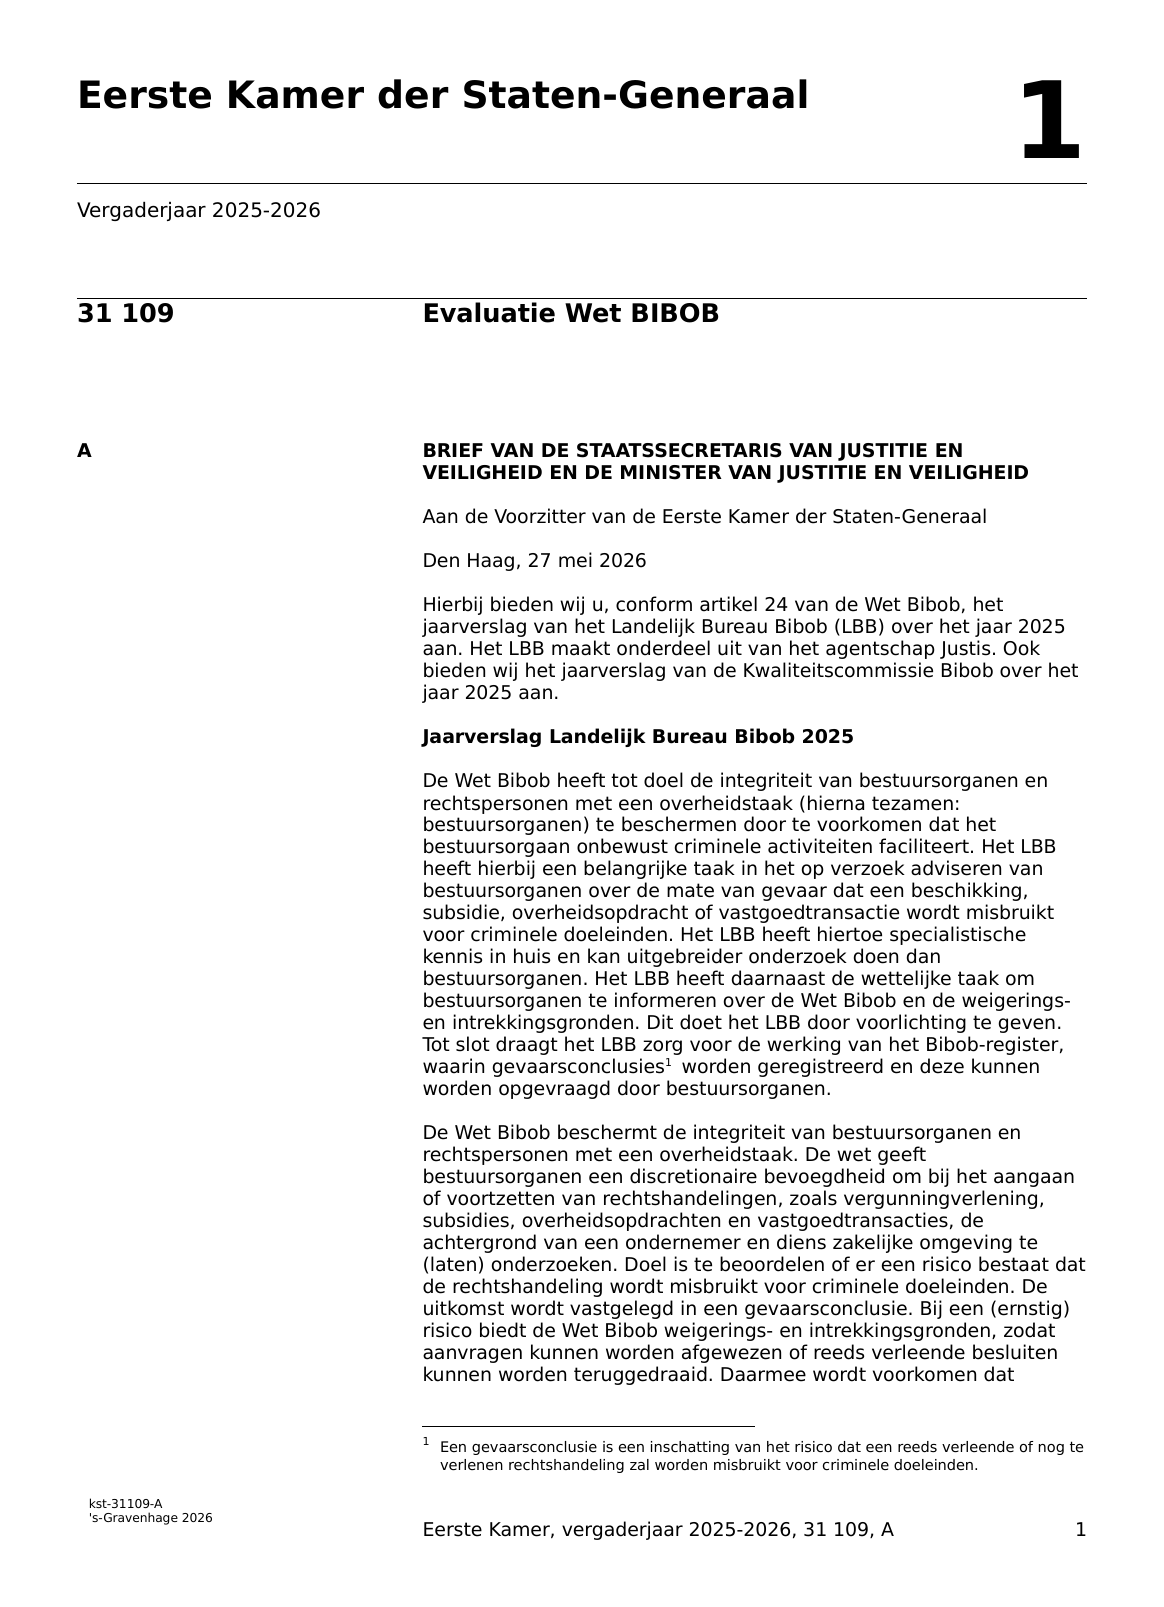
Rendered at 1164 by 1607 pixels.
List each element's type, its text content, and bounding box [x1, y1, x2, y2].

text Een gevaarsconclusie is een inschatting van het risico dat een reeds verleende of nog te verlenen rechtshandeling zal worden misbruikt voor criminele doeleinden. [422, 1435, 1087, 1474]
table_cell Vergaderjaar 2025-2026 [77, 184, 1087, 298]
subtitle 31 109 Evaluatie Wet BIBOB [77, 299, 1087, 329]
table_header Eerste Kamer der Staten-Generaal [77, 59, 886, 183]
subtitle Jaarverslag Landelijk Bureau Bibob 2025 [422, 726, 1087, 748]
text De Wet Bibob heeft tot doel de integriteit van bestuursorganen en rechtspersonen met een overheidstaak (hierna tezamen: bestuursorganen) te beschermen door te voorkomen dat het bestuursorgaan onbewust criminele activiteiten faciliteert. Het LBB heeft hierbij een belangrijke taak in het op verzoek adviseren van bestuursorganen over de mate van gevaar dat een beschikking, subsidie, overheidsopdracht of vastgoedtransactie wordt misbruikt voor criminele doeleinden. Het LBB heeft hiertoe specialistische kennis in huis en kan uitgebreider onderzoek doen dan bestuursorganen. Het LBB heeft daarnaast de wettelijke taak om bestuursorganen te informeren over de Wet Bibob en de weigerings- en intrekkingsgronden. Dit doet het LBB door voorlichting te geven. Tot slot draagt het LBB zorg voor de werking van het Bibob-register, waarin gevaarsconclusies worden geregistreerd en deze kunnen worden opgevraagd door bestuursorganen. [422, 770, 1087, 1100]
subtitle A BRIEF VAN DE STAATSSECRETARIS VAN JUSTITIE EN VEILIGHEID EN DE MINISTER VAN JUSTITIE EN VEILIGHEID [77, 440, 1087, 484]
text Aan de Voorzitter van de Eerste Kamer der Staten-Generaal [422, 506, 1087, 528]
table_header 1 [886, 59, 1087, 183]
text kst-31109-A [88, 1497, 323, 1511]
text 's-Gravenhage 2026 [88, 1511, 323, 1525]
text Hierbij bieden wij u, conform artikel 24 van de Wet Bibob, het jaarverslag van het Landelijk Bureau Bibob (LBB) over het jaar 2025 aan. Het LBB maakt onderdeel uit van het agentschap Justis. Ook bieden wij het jaarverslag van de Kwaliteitscommissie Bibob over het jaar 2025 aan. [422, 594, 1087, 704]
text De Wet Bibob beschermt de integriteit van bestuursorganen en rechtspersonen met een overheidstaak. De wet geeft bestuursorganen een discretionaire bevoegdheid om bij het aangaan of voortzetten van rechtshandelingen, zoals vergunningverlening, subsidies, overheidsopdrachten en vastgoedtransacties, de achtergrond van een ondernemer en diens zakelijke omgeving te (laten) onderzoeken. Doel is te beoordelen of er een risico bestaat dat de rechtshandeling wordt misbruikt voor criminele doeleinden. De uitkomst wordt vastgelegd in een gevaarsconclusie. Bij een (ernstig) risico biedt de Wet Bibob weigerings- en intrekkingsgronden, zodat aanvragen kunnen worden afgewezen of reeds verleende besluiten kunnen worden teruggedraaid. Daarmee wordt voorkomen dat [422, 1122, 1087, 1386]
text Den Haag, 27 mei 2026 [422, 550, 1087, 572]
